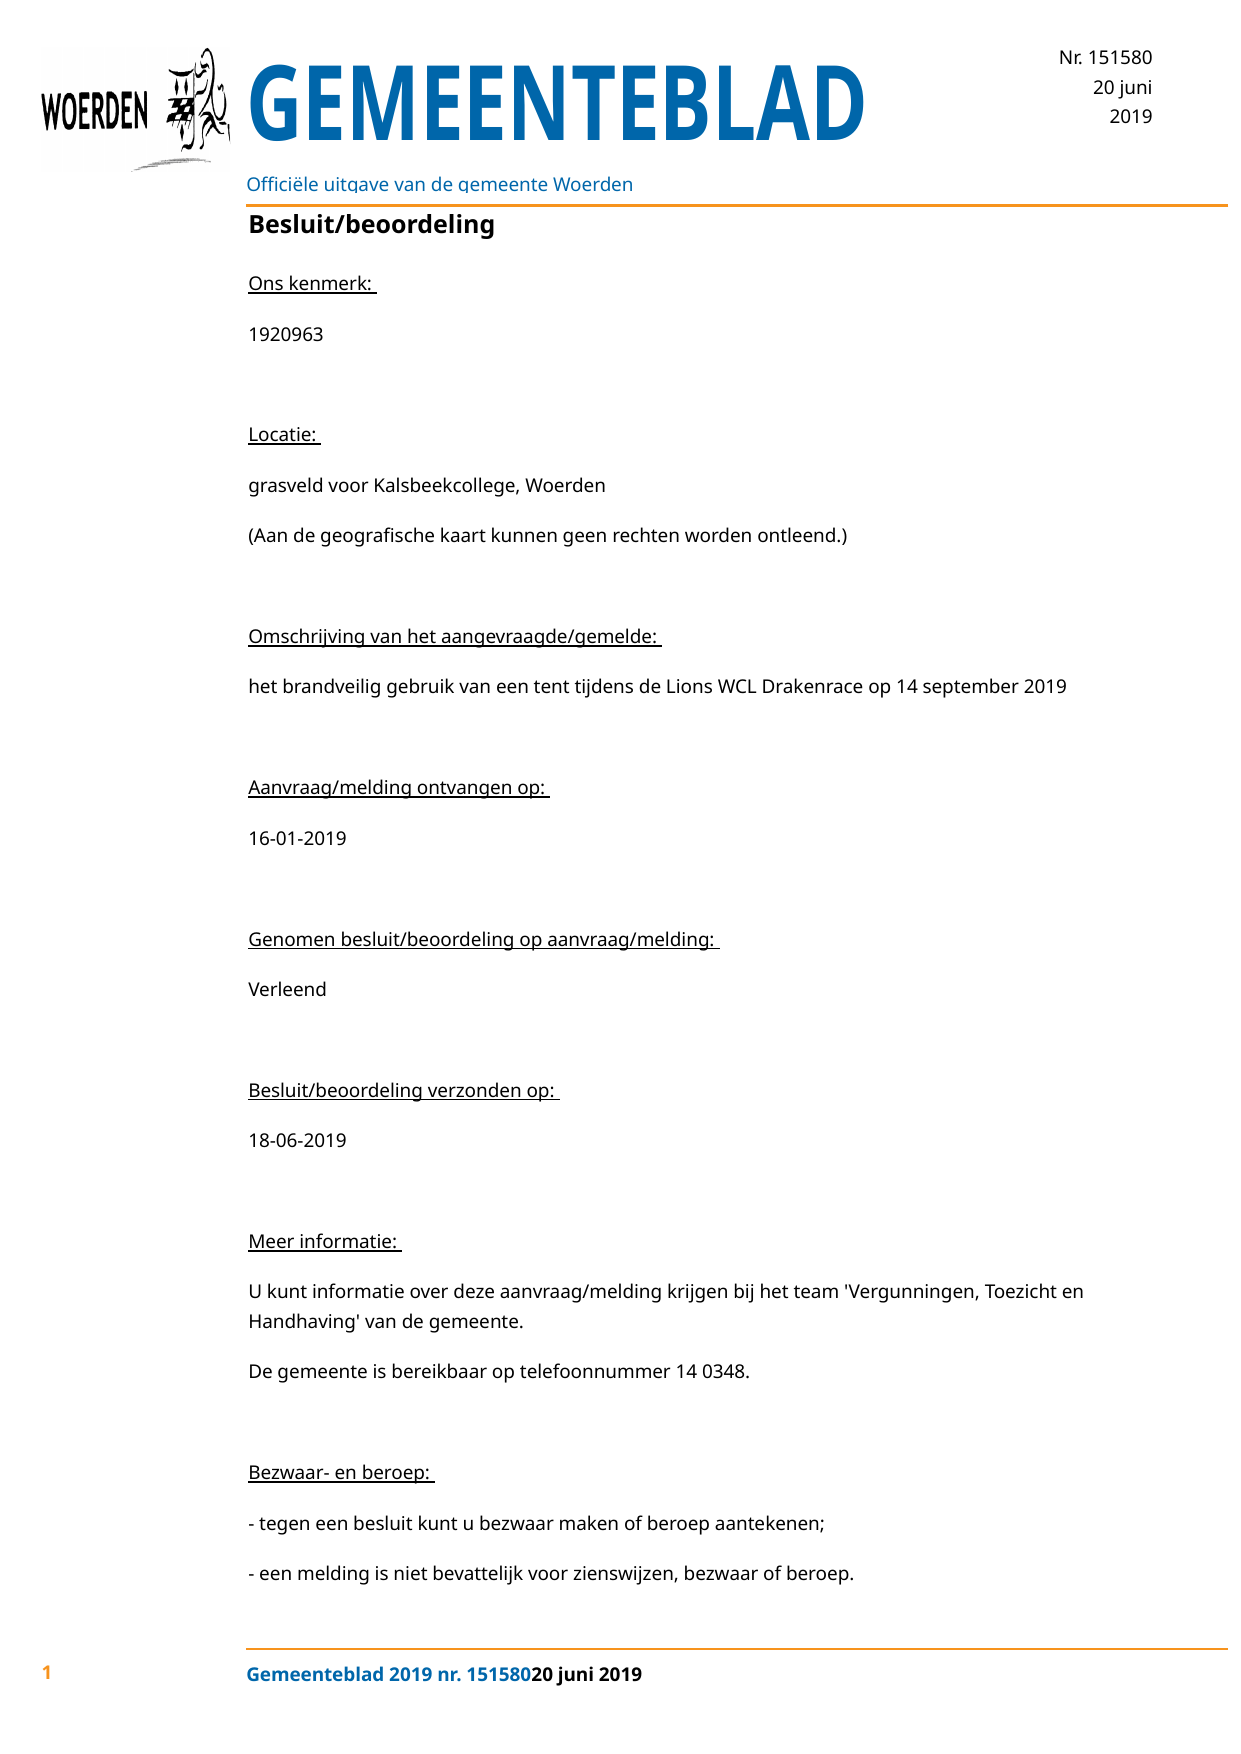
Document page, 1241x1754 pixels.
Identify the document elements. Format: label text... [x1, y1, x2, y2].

text Besluit/beoordeling verzonden op: [248, 1077, 1152, 1103]
text De gemeente is bereikbaar op telefoonnummer 14 0348. [248, 1359, 1152, 1384]
text Ons kenmerk: [248, 270, 1152, 296]
text Meer informatie: [248, 1228, 1152, 1254]
text - een melding is niet bevattelijk voor zienswijzen, bezwaar of beroep. [248, 1560, 1152, 1586]
text grasveld voor Kalsbeekcollege, Woerden [248, 472, 1152, 498]
text Genomen besluit/beoordeling op aanvraag/melding: [248, 926, 1152, 951]
text Besluit/beoordeling [248, 207, 1152, 241]
text Omschrijving van het aangevraagde/gemelde: [248, 623, 1152, 649]
text 18-06-2019 [248, 1127, 1152, 1153]
text Verleend [248, 976, 1152, 1002]
text 16-01-2019 [248, 825, 1152, 851]
text 1920963 [248, 321, 1152, 346]
picture [41, 47, 231, 172]
text het brandveilig gebruik van een tent tijdens de Lions WCL Drakenrace op 14 september 2019 [248, 674, 1152, 699]
text - tegen een besluit kunt u bezwaar maken of beroep aantekenen; [248, 1510, 1152, 1536]
text Bezwaar- en beroep: [248, 1459, 1152, 1485]
text U kunt informatie over deze aanvraag/melding krijgen bij het team 'Vergunningen, Toezicht en Handhaving' van de gemeente. [248, 1279, 1152, 1334]
text Locatie: [248, 422, 1152, 447]
text Aanvraag/melding ontvangen op: [248, 774, 1152, 800]
text (Aan de geografische kaart kunnen geen rechten worden ontleend.) [248, 522, 1152, 548]
